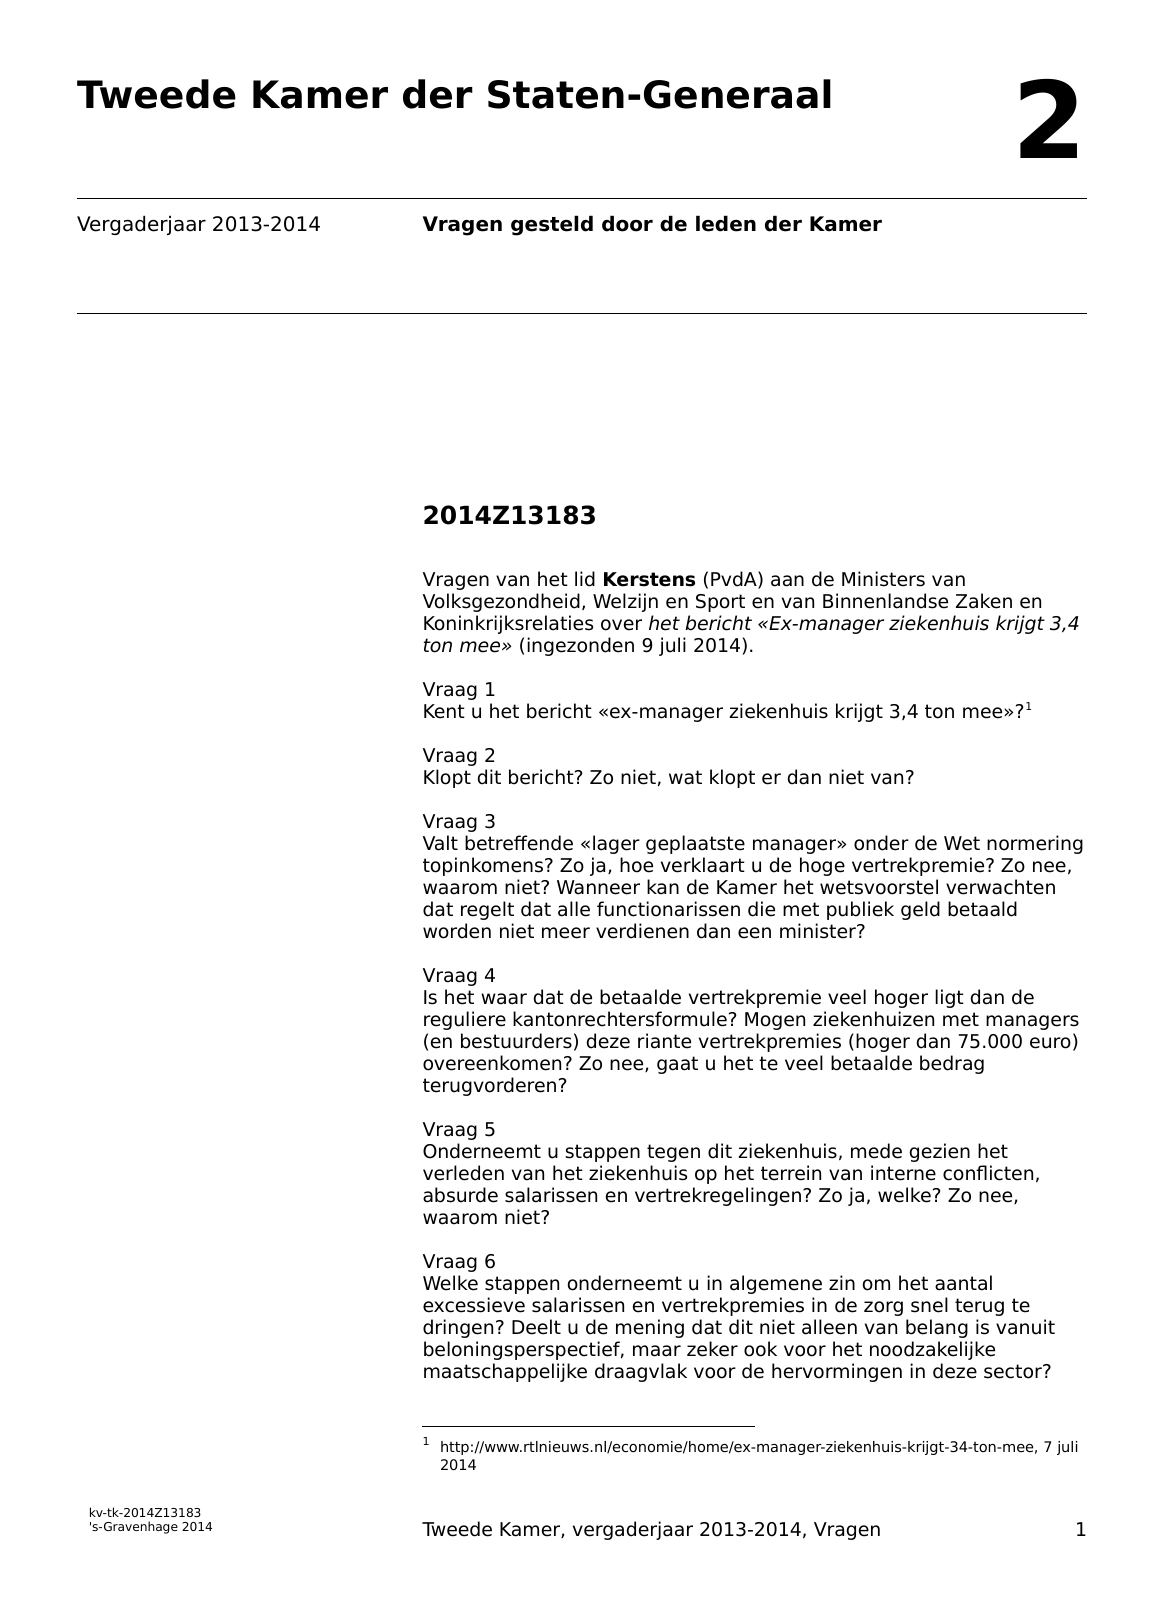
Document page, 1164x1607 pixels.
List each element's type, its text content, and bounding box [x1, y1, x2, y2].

text Klopt dit bericht? Zo niet, wat klopt er dan niet van? [422, 767, 1087, 789]
text Is het waar dat de betaalde vertrekpremie veel hoger ligt dan de reguliere kantonrechtersformule? Mogen ziekenhuizen met managers (en bestuurders) deze riante vertrekpremies (hoger dan 75.000 euro) overeenkomen? Zo nee, gaat u het te veel betaalde bedrag terugvorderen? [422, 987, 1087, 1097]
text Valt betreffende «lager geplaatste manager» onder de Wet normering topinkomens? Zo ja, hoe verklaart u de hoge vertrekpremie? Zo nee, waarom niet? Wanneer kan de Kamer het wetsvoorstel verwachten dat regelt dat alle functionarissen die met publiek geld betaald worden niet meer verdienen dan een minister? [422, 833, 1087, 943]
table_cell Vragen gesteld door de leden der Kamer [422, 199, 1087, 313]
text Vraag 6 [422, 1251, 1087, 1273]
text http://www.rtlnieuws.nl/economie/home/ex-manager-ziekenhuis-krijgt-34-ton-mee, 7 juli 2014 [422, 1435, 1087, 1474]
text Vraag 3 [422, 811, 1087, 833]
text Vraag 2 [422, 745, 1087, 767]
table_header Tweede Kamer der Staten-Generaal [77, 59, 886, 198]
text Kent u het bericht «ex-manager ziekenhuis krijgt 3,4 ton mee»? [422, 701, 1087, 723]
text Vragen van het lid Kerstens (PvdA) aan de Ministers van Volksgezondheid, Welzijn en Sport en van Binnenlandse Zaken en Koninkrijksrelaties over het bericht «Ex-manager ziekenhuis krijgt 3,4 ton mee» (ingezonden 9 juli 2014). [422, 569, 1087, 657]
table_cell Vergaderjaar 2013-2014 [77, 199, 422, 313]
text 's-Gravenhage 2014 [88, 1520, 323, 1534]
text Vraag 1 [422, 679, 1087, 701]
table_header 2 [886, 59, 1087, 198]
text Vraag 5 [422, 1119, 1087, 1141]
text 2014Z13183 [422, 501, 1087, 531]
text Welke stappen onderneemt u in algemene zin om het aantal excessieve salarissen en vertrekpremies in de zorg snel terug te dringen? Deelt u de mening dat dit niet alleen van belang is vanuit beloningsperspectief, maar zeker ook voor het noodzakelijke maatschappelijke draagvlak voor de hervormingen in deze sector? [422, 1273, 1087, 1383]
text kv-tk-2014Z13183 [88, 1506, 323, 1520]
text Vraag 4 [422, 965, 1087, 987]
text Onderneemt u stappen tegen dit ziekenhuis, mede gezien het verleden van het ziekenhuis op het terrein van interne conflicten, absurde salarissen en vertrekregelingen? Zo ja, welke? Zo nee, waarom niet? [422, 1141, 1087, 1229]
